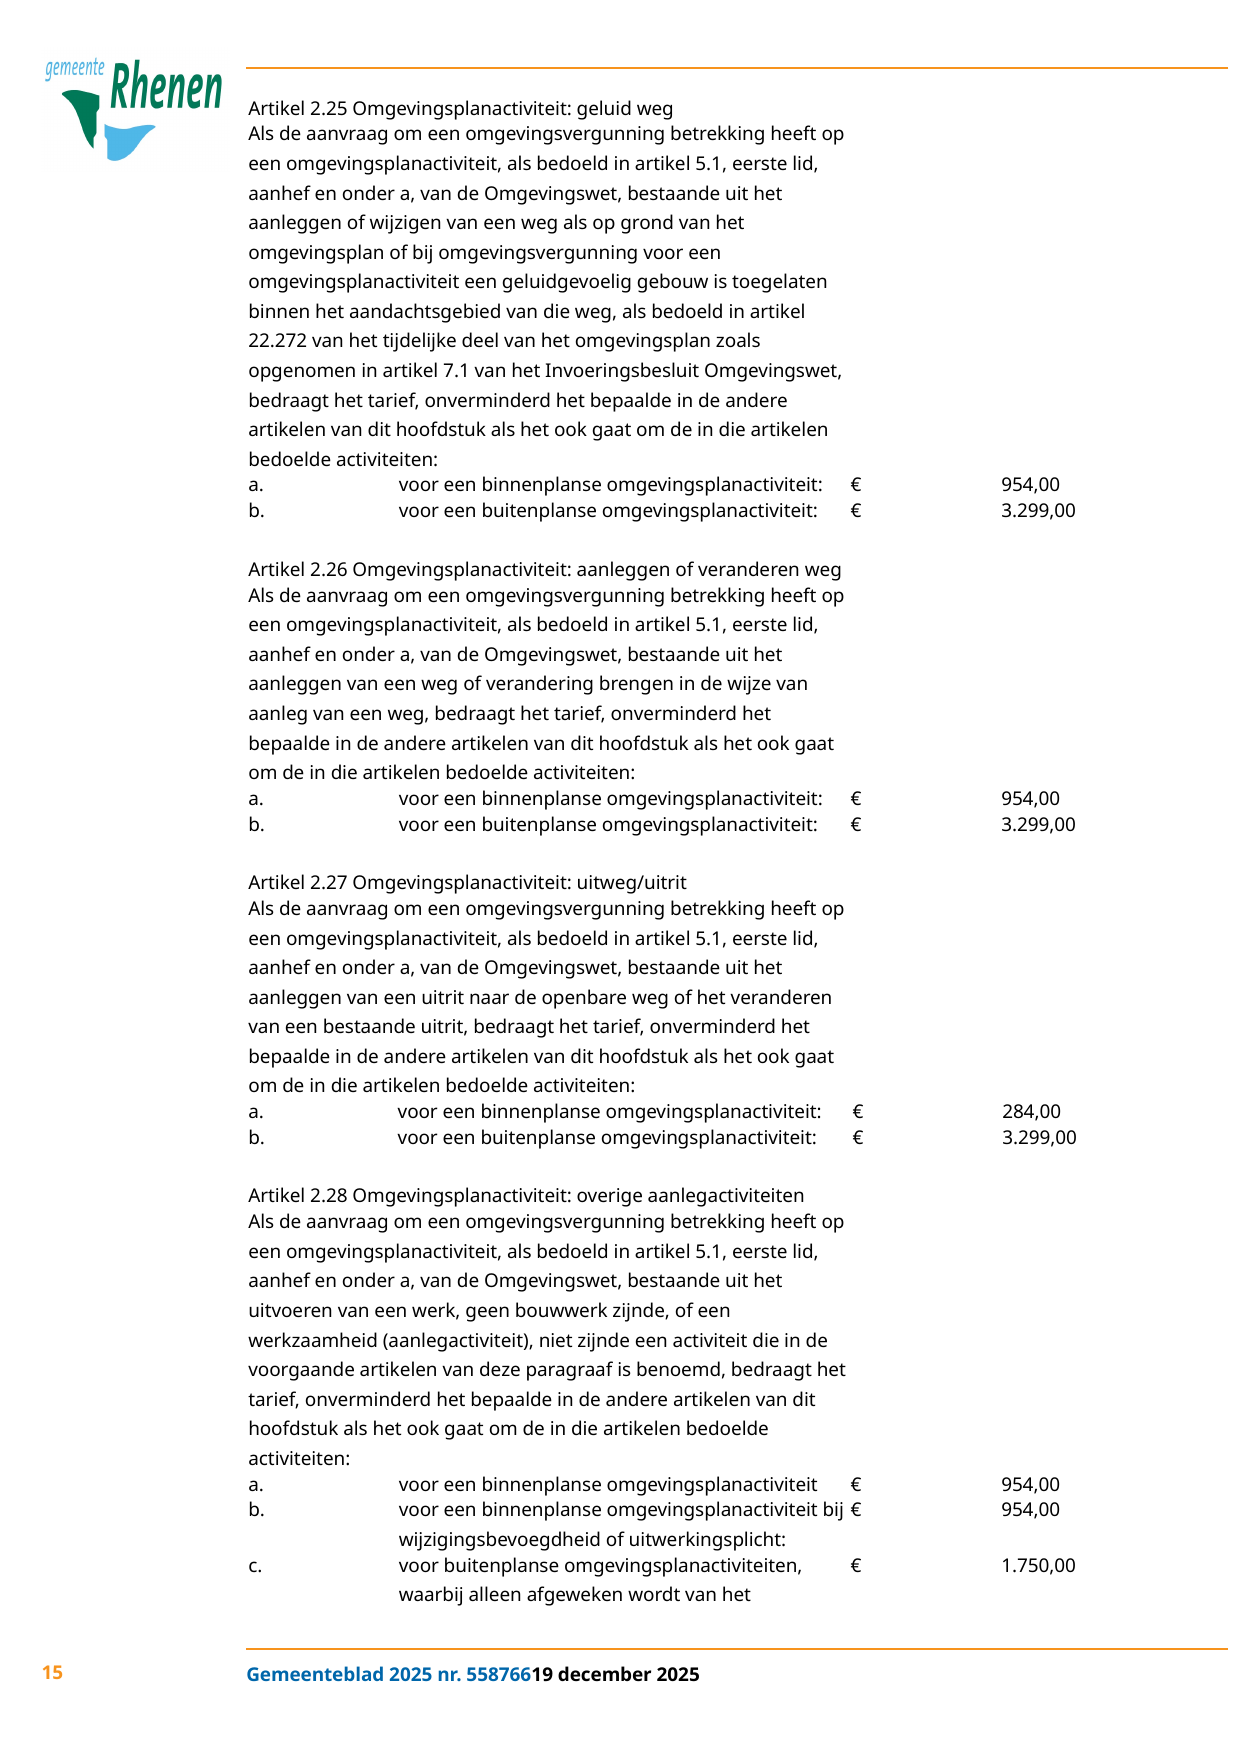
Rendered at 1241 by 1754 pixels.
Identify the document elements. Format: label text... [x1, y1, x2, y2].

table_header Artikel 2.25 Omgevingsplanactiviteit: geluid weg [248, 95, 1152, 121]
table_cell voor een binnenplanse omgevingsplanactiviteit [399, 1471, 850, 1497]
table_header Artikel 2.27 Omgevingsplanactiviteit: uitweg/uitrit [248, 869, 1152, 895]
table_cell 284,00 [1002, 1098, 1152, 1124]
table_cell a. [248, 472, 398, 497]
table_cell € [850, 1552, 1001, 1607]
table_cell 954,00 [1001, 472, 1152, 497]
table_cell [1001, 582, 1152, 785]
table_cell b. [248, 1497, 398, 1552]
table_cell Als de aanvraag om een omgevingsvergunning betrekking heeft op een omgevingsplanactiviteit, als bedoeld in artikel 5.1, eerste lid, aanhef en onder a, van de Omgevingswet, bestaande uit het aanleggen van een weg of verandering brengen in de wijze van aanleg van een weg, bedraagt het tarief, onverminderd het bepaalde in de andere artikelen van dit hoofdstuk als het ook gaat om de in die artikelen bedoelde activiteiten: [248, 582, 850, 785]
table_cell 954,00 [1001, 1497, 1152, 1552]
picture [41, 47, 231, 172]
table_cell € [853, 1124, 1002, 1150]
table_header Artikel 2.26 Omgevingsplanactiviteit: aanleggen of veranderen weg [248, 556, 1152, 582]
table_cell € [853, 1098, 1002, 1124]
table_cell 1.750,00 [1001, 1552, 1152, 1607]
table_cell 954,00 [1001, 785, 1152, 811]
table_cell [1001, 121, 1152, 472]
table_cell € [850, 1497, 1001, 1552]
table_cell c. [248, 1552, 398, 1607]
table_cell voor een binnenplanse omgevingsplanactiviteit: [399, 472, 850, 497]
table_cell voor een buitenplanse omgevingsplanactiviteit: [398, 1124, 852, 1150]
table_cell 3.299,00 [1002, 1124, 1152, 1150]
table_cell voor een buitenplanse omgevingsplanactiviteit: [399, 498, 850, 523]
table_cell Als de aanvraag om een omgevingsvergunning betrekking heeft op een omgevingsplanactiviteit, als bedoeld in artikel 5.1, eerste lid, aanhef en onder a, van de Omgevingswet, bestaande uit het aanleggen of wijzigen van een weg als op grond van het omgevingsplan of bij omgevingsvergunning voor een omgevingsplanactiviteit een geluidgevoelig gebouw is toegelaten binnen het aandachtsgebied van die weg, als bedoeld in artikel 22.272 van het tijdelijke deel van het omgevingsplan zoals opgenomen in artikel 7.1 van het Invoeringsbesluit Omgevingswet, bedraagt het tarief, onverminderd het bepaalde in de andere artikelen van dit hoofdstuk als het ook gaat om de in die artikelen bedoelde activiteiten: [248, 121, 850, 472]
table_cell [1002, 895, 1152, 1098]
table_cell [850, 1209, 1001, 1471]
table_cell voor een binnenplanse omgevingsplanactiviteit: [399, 785, 850, 811]
table_cell [850, 121, 1001, 472]
table_cell [853, 895, 1002, 1098]
table_cell [850, 582, 1001, 785]
table_cell € [850, 472, 1001, 497]
table_cell b. [248, 1124, 397, 1150]
table_header Artikel 2.28 Omgevingsplanactiviteit: overige aanlegactiviteiten [248, 1183, 1152, 1208]
table_cell Als de aanvraag om een omgevingsvergunning betrekking heeft op een omgevingsplanactiviteit, als bedoeld in artikel 5.1, eerste lid, aanhef en onder a, van de Omgevingswet, bestaande uit het aanleggen van een uitrit naar de openbare weg of het veranderen van een bestaande uitrit, bedraagt het tarief, onverminderd het bepaalde in de andere artikelen van dit hoofdstuk als het ook gaat om de in die artikelen bedoelde activiteiten: [248, 895, 852, 1098]
table_cell € [850, 785, 1001, 811]
table_cell Als de aanvraag om een omgevingsvergunning betrekking heeft op een omgevingsplanactiviteit, als bedoeld in artikel 5.1, eerste lid, aanhef en onder a, van de Omgevingswet, bestaande uit het uitvoeren van een werk, geen bouwwerk zijnde, of een werkzaamheid (aanlegactiviteit), niet zijnde een activiteit die in de voorgaande artikelen van deze paragraaf is benoemd, bedraagt het tarief, onverminderd het bepaalde in de andere artikelen van dit hoofdstuk als het ook gaat om de in die artikelen bedoelde activiteiten: [248, 1209, 850, 1471]
table_cell a. [248, 1471, 398, 1497]
table_cell voor een buitenplanse omgevingsplanactiviteit: [399, 811, 850, 836]
table_cell € [850, 498, 1001, 523]
table_cell a. [248, 1098, 397, 1124]
table_cell € [850, 811, 1001, 836]
table_cell voor een binnenplanse omgevingsplanactiviteit bij wijzigingsbevoegdheid of uitwerkingsplicht: [399, 1497, 850, 1552]
table_cell [1001, 1209, 1152, 1471]
table_cell b. [248, 498, 398, 523]
table_cell 3.299,00 [1001, 498, 1152, 523]
table_cell voor een binnenplanse omgevingsplanactiviteit: [398, 1098, 852, 1124]
table_cell voor buitenplanse omgevingsplanactiviteiten, waarbij alleen afgeweken wordt van het [399, 1552, 850, 1607]
table_cell b. [248, 811, 398, 836]
table_cell € [850, 1471, 1001, 1497]
table_cell 954,00 [1001, 1471, 1152, 1497]
table_cell a. [248, 785, 398, 811]
table_cell 3.299,00 [1001, 811, 1152, 836]
